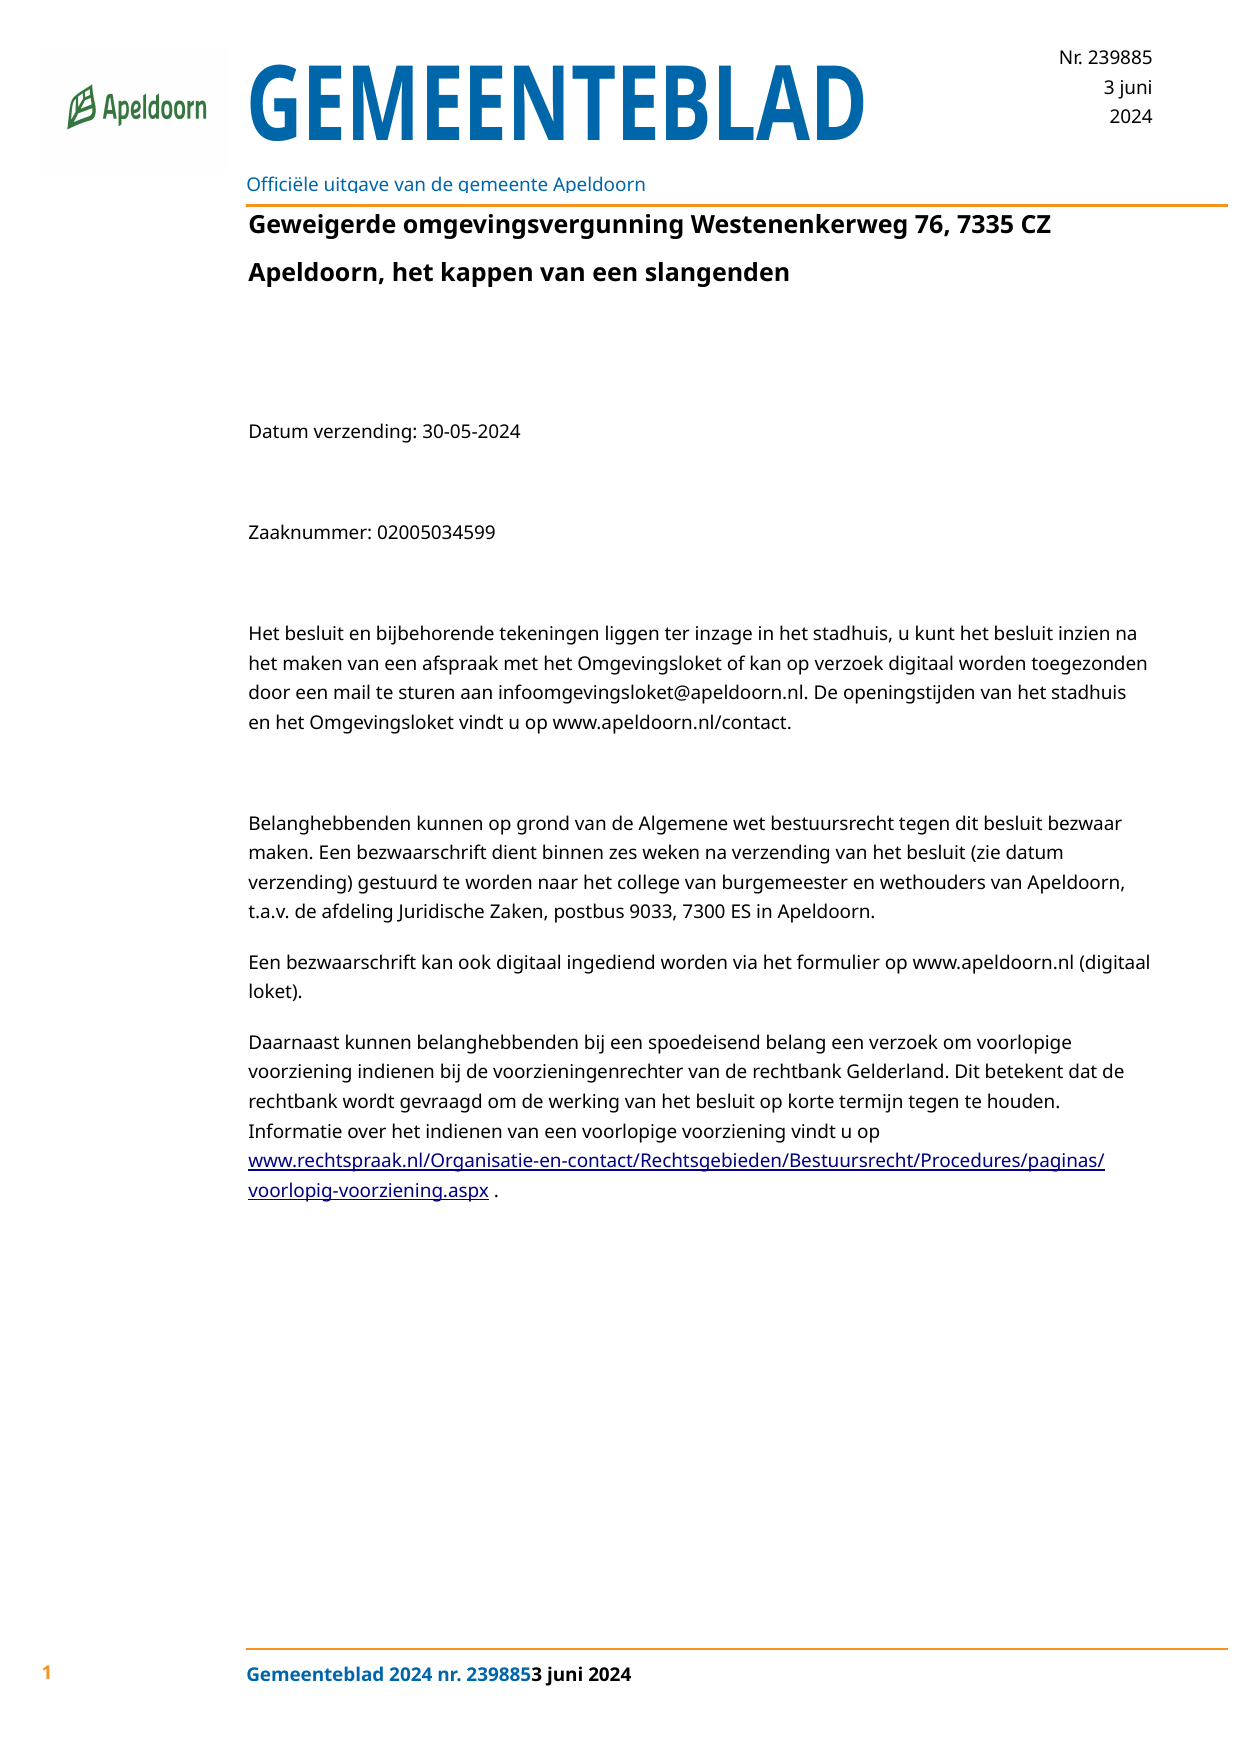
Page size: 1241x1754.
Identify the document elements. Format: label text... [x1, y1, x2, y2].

text Belanghebbenden kunnen op grond van de Algemene wet bestuursrecht tegen dit besluit bezwaar maken. Een bezwaarschrift dient binnen zes weken na verzending van het besluit (zie datum verzending) gestuurd te worden naar het college van burgemeester en wethouders van Apeldoorn, t.a.v. de afdeling Juridische Zaken, postbus 9033, 7300 ES in Apeldoorn. [248, 810, 1152, 924]
text Daarnaast kunnen belanghebbenden bij een spoedeisend belang een verzoek om voorlopige voorziening indienen bij de voorzieningenrechter van de rechtbank Gelderland. Dit betekent dat de rechtbank wordt gevraagd om de werking van het besluit op korte termijn tegen te houden. Informatie over het indienen van een voorlopige voorziening vindt u op www.rechtspraak.nl/Organisatie-en-contact/Rechtsgebieden/Bestuursrecht/Procedures/paginas/voorlopig-voorziening.aspx . [248, 1029, 1152, 1203]
text Datum verzending: 30-05-2024 [248, 419, 1152, 444]
text Geweigerde omgevingsvergunning Westenenkerweg 76, 7335 CZ Apeldoorn, het kappen van een slangenden [248, 207, 1152, 288]
text Het besluit en bijbehorende tekeningen liggen ter inzage in het stadhuis, u kunt het besluit inzien na het maken van een afspraak met het Omgevingsloket of kan op verzoek digitaal worden toegezonden door een mail te sturen aan infoomgevingsloket@apeldoorn.nl. De openingstijden van het stadhuis en het Omgevingsloket vindt u op www.apeldoorn.nl/contact. [248, 620, 1152, 735]
picture [41, 47, 231, 172]
text Een bezwaarschrift kan ook digitaal ingediend worden via het formulier op www.apeldoorn.nl (digitaal loket). [248, 949, 1152, 1004]
text Zaaknummer: 02005034599 [248, 519, 1152, 545]
